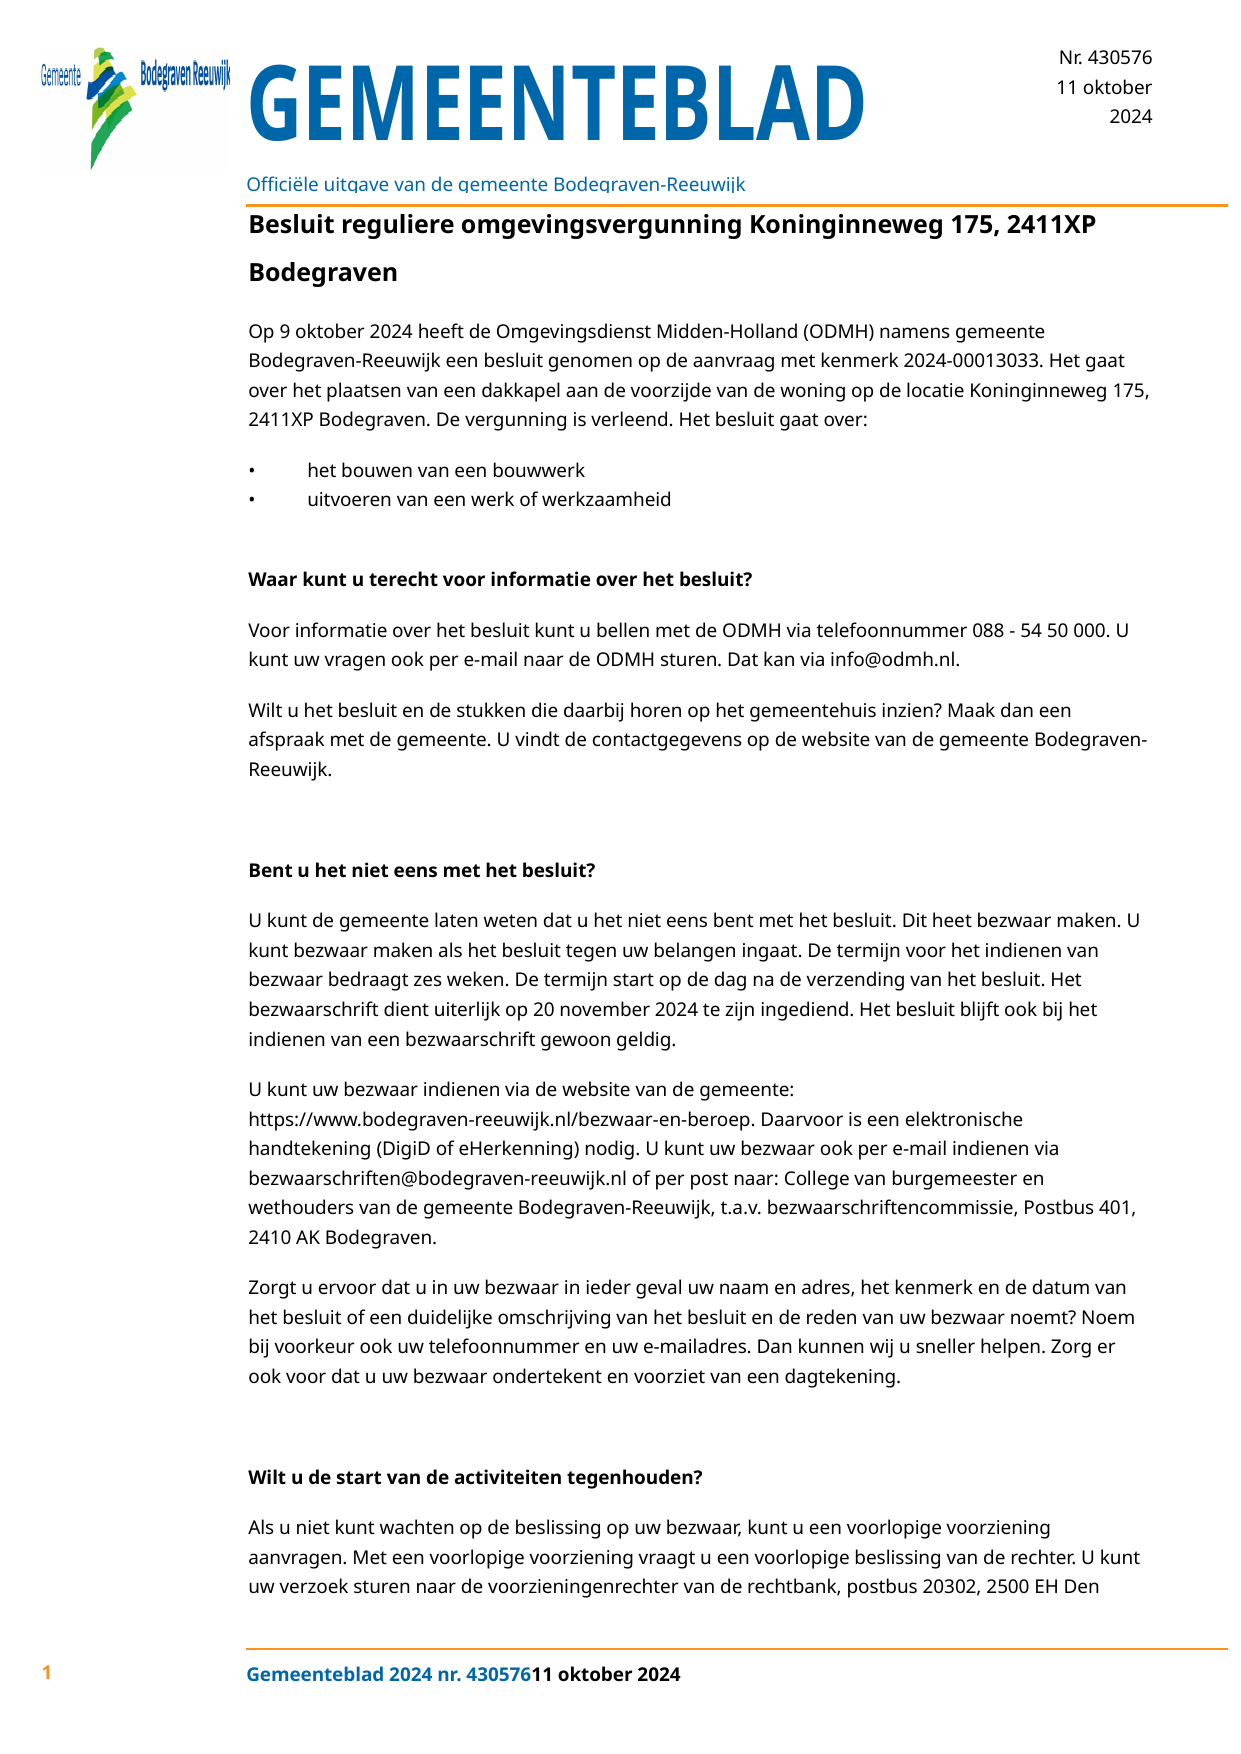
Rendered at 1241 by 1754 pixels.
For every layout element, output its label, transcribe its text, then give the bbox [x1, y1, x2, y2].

text Waar kunt u terecht voor informatie over het besluit? [248, 567, 1152, 592]
text Wilt u het besluit en de stukken die daarbij horen op het gemeentehuis inzien? Maak dan een afspraak met de gemeente. U vindt de contactgegevens op de website van de gemeente Bodegraven-Reeuwijk. [248, 697, 1152, 782]
text U kunt uw bezwaar indienen via de website van de gemeente: https://www.bodegraven-reeuwijk.nl/bezwaar-en-beroep. Daarvoor is een elektronische handtekening (DigiD of eHerkenning) nodig. U kunt uw bezwaar ook per e-mail indienen via bezwaarschriften@bodegraven-reeuwijk.nl of per post naar: College van burgemeester en wethouders van de gemeente Bodegraven-Reeuwijk, t.a.v. bezwaarschriftencommissie, Postbus 401, 2410 AK Bodegraven. [248, 1076, 1152, 1250]
text Bent u het niet eens met het besluit? [248, 857, 1152, 883]
text Zorgt u ervoor dat u in uw bezwaar in ieder geval uw naam en adres, het kenmerk en de datum van het besluit of een duidelijke omschrijving van het besluit en de reden van uw bezwaar noemt? Noem bij voorkeur ook uw telefoonnummer en uw e-mailadres. Dan kunnen wij u sneller helpen. Zorg er ook voor dat u uw bezwaar ondertekent en voorziet van een dagtekening. [248, 1274, 1152, 1389]
text Op 9 oktober 2024 heeft de Omgevingsdienst Midden-Holland (ODMH) namens gemeente Bodegraven-Reeuwijk een besluit genomen op de aanvraag met kenmerk 2024-00013033. Het gaat over het plaatsen van een dakkapel aan de voorzijde van de woning op de locatie Koninginneweg 175, 2411XP Bodegraven. De vergunning is verleend. Het besluit gaat over: [248, 318, 1152, 432]
picture [41, 47, 231, 172]
text Voor informatie over het besluit kunt u bellen met de ODMH via telefoonnummer 088 - 54 50 000. U kunt uw vragen ook per e-mail naar de ODMH sturen. Dat kan via info@odmh.nl. [248, 617, 1152, 672]
text Als u niet kunt wachten op de beslissing op uw bezwaar, kunt u een voorlopige voorziening aanvragen. Met een voorlopige voorziening vraagt u een voorlopige beslissing van de rechter. U kunt uw verzoek sturen naar de voorzieningenrechter van de rechtbank, postbus 20302, 2500 EH Den [248, 1514, 1152, 1599]
text Wilt u de start van de activiteiten tegenhouden? [248, 1464, 1152, 1490]
list uitvoeren van een werk of werkzaamheid [248, 487, 1152, 512]
text U kunt de gemeente laten weten dat u het niet eens bent met het besluit. Dit heet bezwaar maken. U kunt bezwaar maken als het besluit tegen uw belangen ingaat. De termijn voor het indienen van bezwaar bedraagt zes weken. De termijn start op de dag na de verzending van het besluit. Het bezwaarschrift dient uiterlijk op 20 november 2024 te zijn ingediend. Het besluit blijft ook bij het indienen van een bezwaarschrift gewoon geldig. [248, 907, 1152, 1052]
text Besluit reguliere omgevingsvergunning Koninginneweg 175, 2411XP Bodegraven [248, 207, 1152, 288]
list het bouwen van een bouwwerk [248, 457, 1152, 483]
